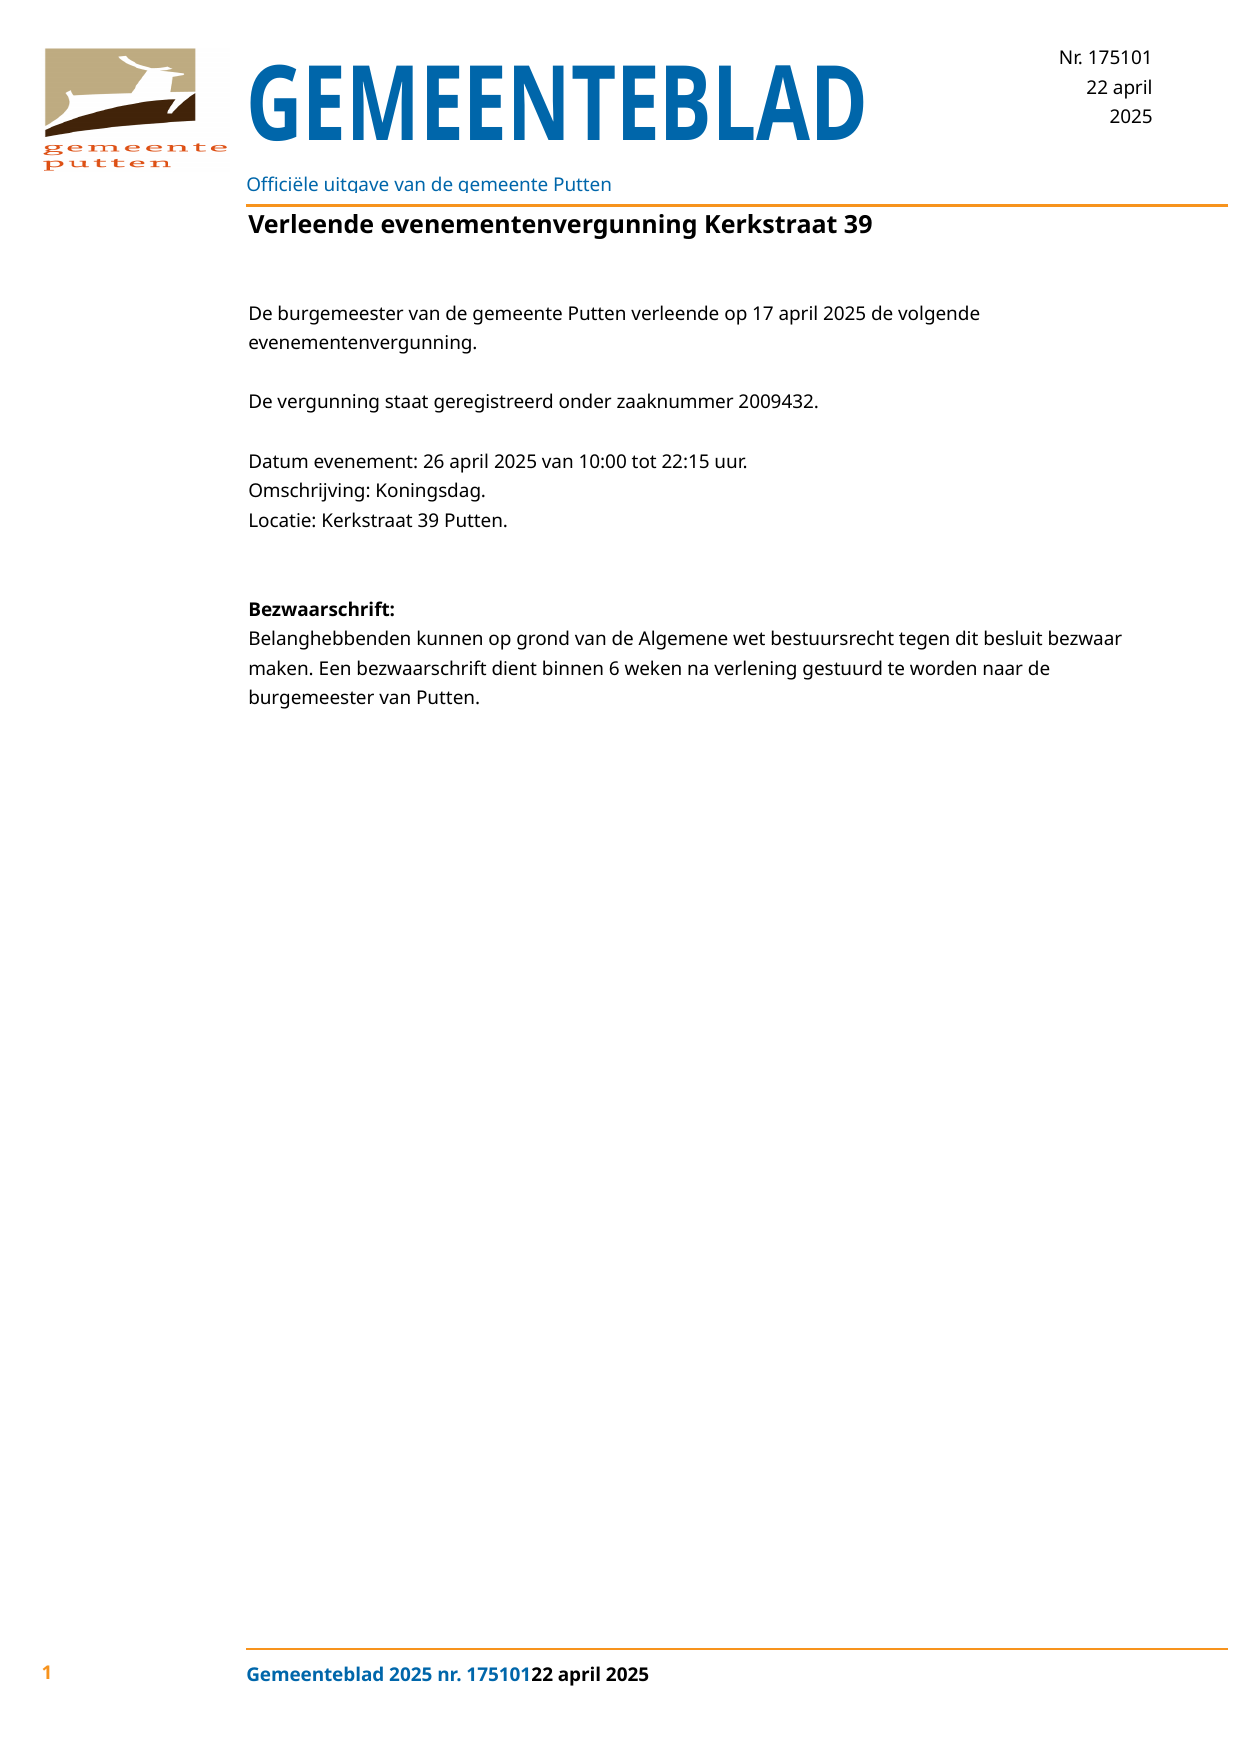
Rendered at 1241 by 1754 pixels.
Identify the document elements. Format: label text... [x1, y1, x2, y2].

text De burgemeester van de gemeente Putten verleende op 17 april 2025 de volgende evenementenvergunning. [248, 300, 1152, 355]
text Bezwaarschrift: [248, 596, 1152, 621]
text Omschrijving: Koningsdag. [248, 477, 1152, 503]
text Verleende evenementenvergunning Kerkstraat 39 [248, 207, 1152, 241]
text De vergunning staat geregistreerd onder zaaknummer 2009432. [248, 389, 1152, 414]
text Belanghebbenden kunnen op grond van de Algemene wet bestuursrecht tegen dit besluit bezwaar maken. Een bezwaarschrift dient binnen 6 weken na verlening gestuurd te worden naar de burgemeester van Putten. [248, 625, 1152, 710]
text Locatie: Kerkstraat 39 Putten. [248, 507, 1152, 533]
text Datum evenement: 26 april 2025 van 10:00 tot 22:15 uur. [248, 448, 1152, 473]
picture [41, 47, 231, 172]
